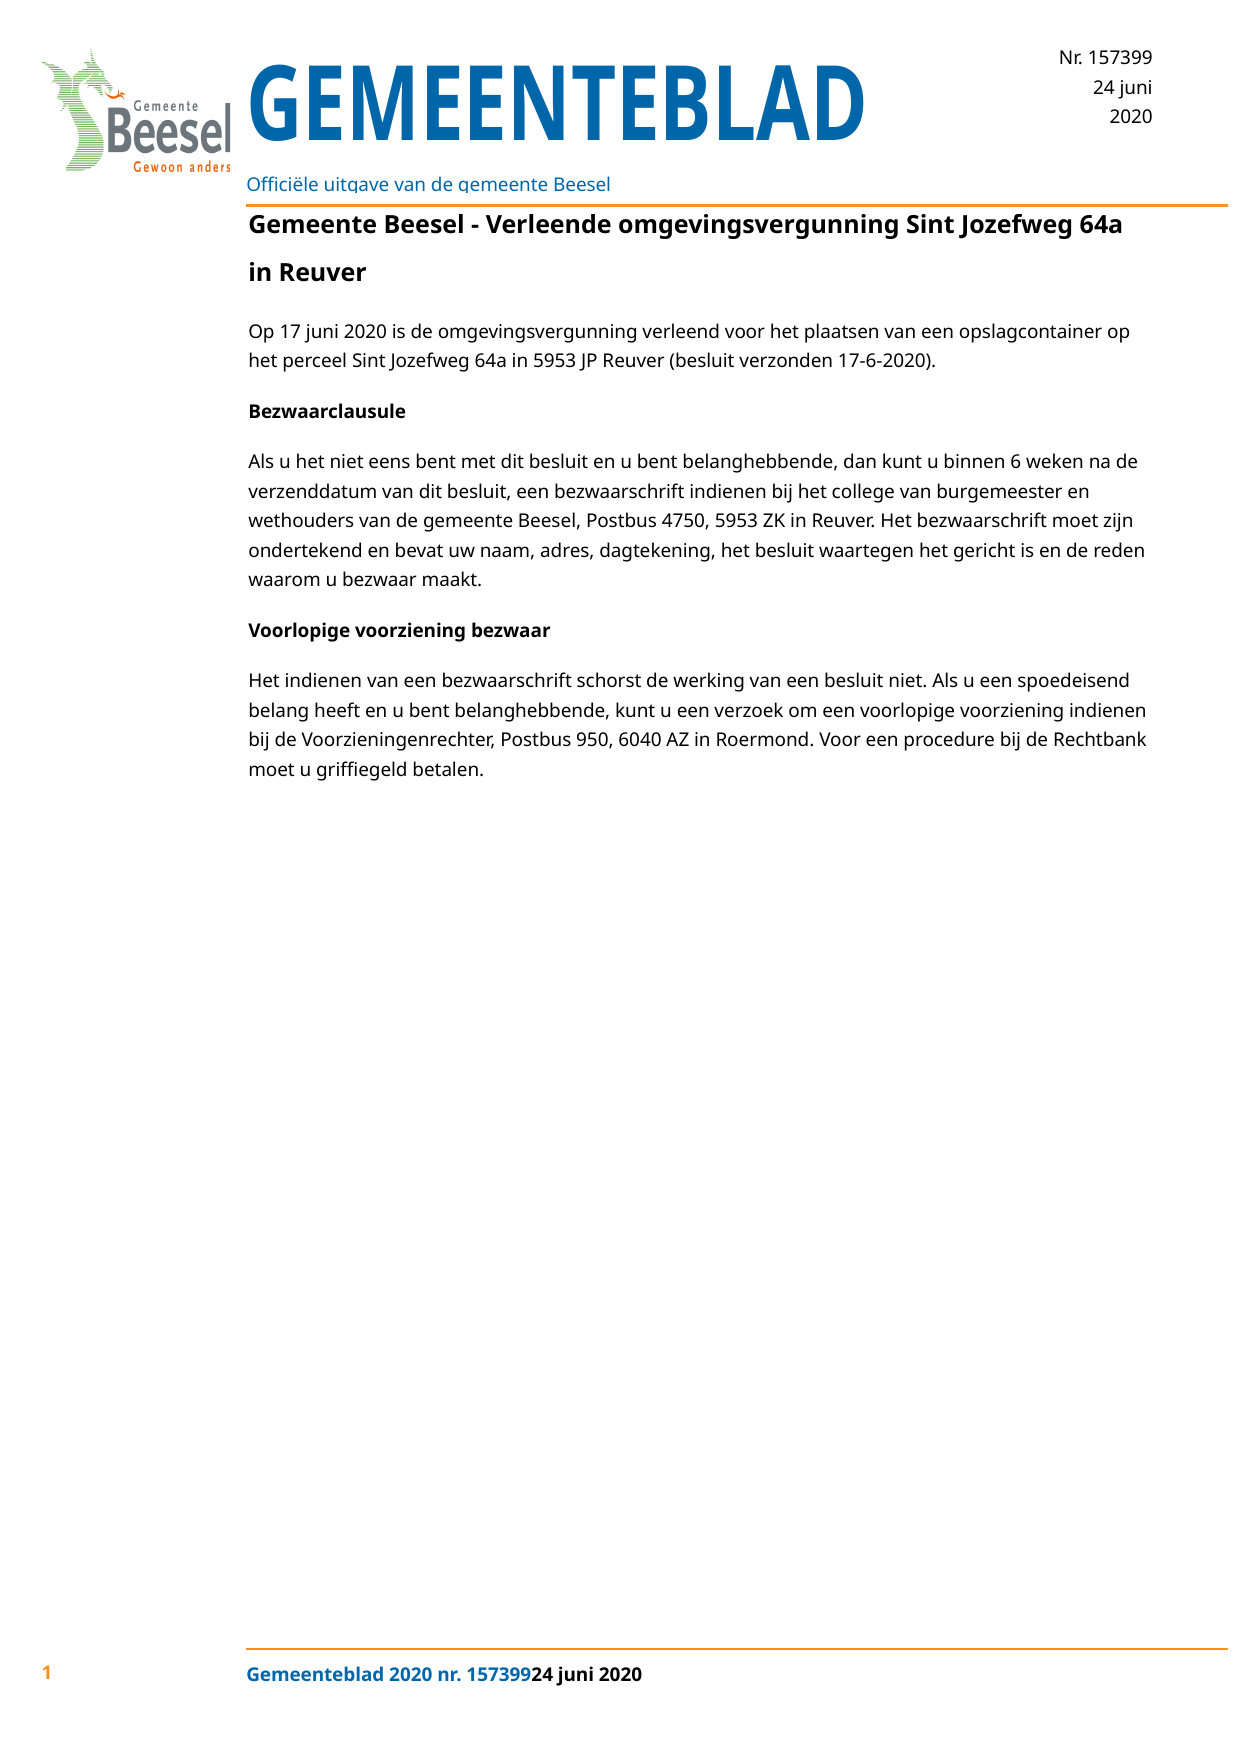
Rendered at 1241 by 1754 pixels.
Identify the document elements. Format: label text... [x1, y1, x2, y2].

text Bezwaarclausule [248, 398, 1152, 424]
text Gemeente Beesel - Verleende omgevingsvergunning Sint Jozefweg 64a in Reuver [248, 207, 1152, 288]
text Als u het niet eens bent met dit besluit en u bent belanghebbende, dan kunt u binnen 6 weken na de verzenddatum van dit besluit, een bezwaarschrift indienen bij het college van burgemeester en wethouders van de gemeente Beesel, Postbus 4750, 5953 ZK in Reuver. Het bezwaarschrift moet zijn ondertekend en bevat uw naam, adres, dagtekening, het besluit waartegen het gericht is en de reden waarom u bezwaar maakt. [248, 448, 1152, 592]
text Het indienen van een bezwaarschrift schorst de werking van een besluit niet. Als u een spoedeisend belang heeft en u bent belanghebbende, kunt u een verzoek om een voorlopige voorziening indienen bij de Voorzieningenrechter, Postbus 950, 6040 AZ in Roermond. Voor een procedure bij de Rechtbank moet u griffiegeld betalen. [248, 667, 1152, 782]
picture [41, 47, 231, 172]
text Op 17 juni 2020 is de omgevingsvergunning verleend voor het plaatsen van een opslagcontainer op het perceel Sint Jozefweg 64a in 5953 JP Reuver (besluit verzonden 17-6-2020). [248, 318, 1152, 373]
text Voorlopige voorziening bezwaar [248, 617, 1152, 643]
